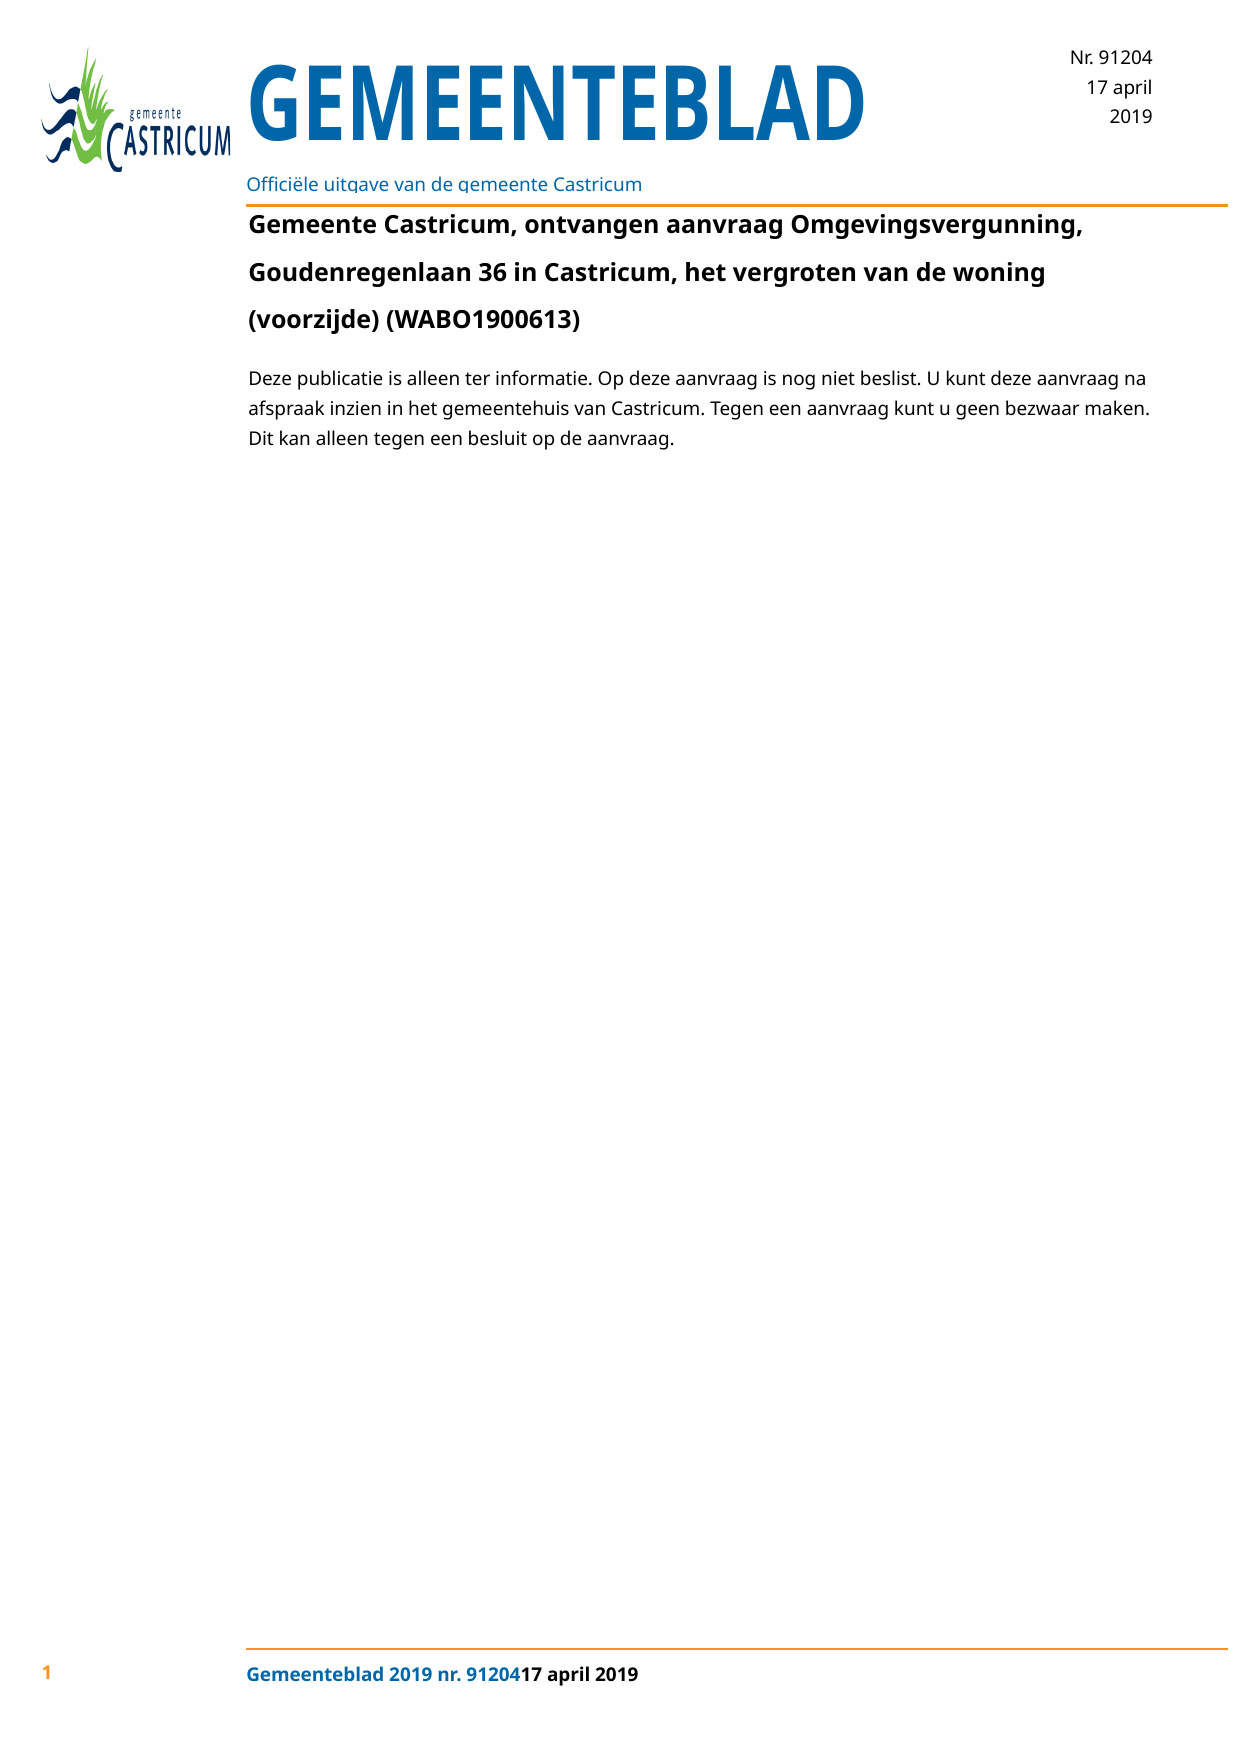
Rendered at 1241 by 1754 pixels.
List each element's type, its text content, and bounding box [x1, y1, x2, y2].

picture [41, 47, 231, 172]
text Deze publicatie is alleen ter informatie. Op deze aanvraag is nog niet beslist. U kunt deze aanvraag na afspraak inzien in het gemeentehuis van Castricum. Tegen een aanvraag kunt u geen bezwaar maken. Dit kan alleen tegen een besluit op de aanvraag. [248, 366, 1152, 450]
text Gemeente Castricum, ontvangen aanvraag Omgevingsvergunning, Goudenregenlaan 36 in Castricum, het vergroten van de woning (voorzijde) (WABO1900613) [248, 207, 1152, 336]
